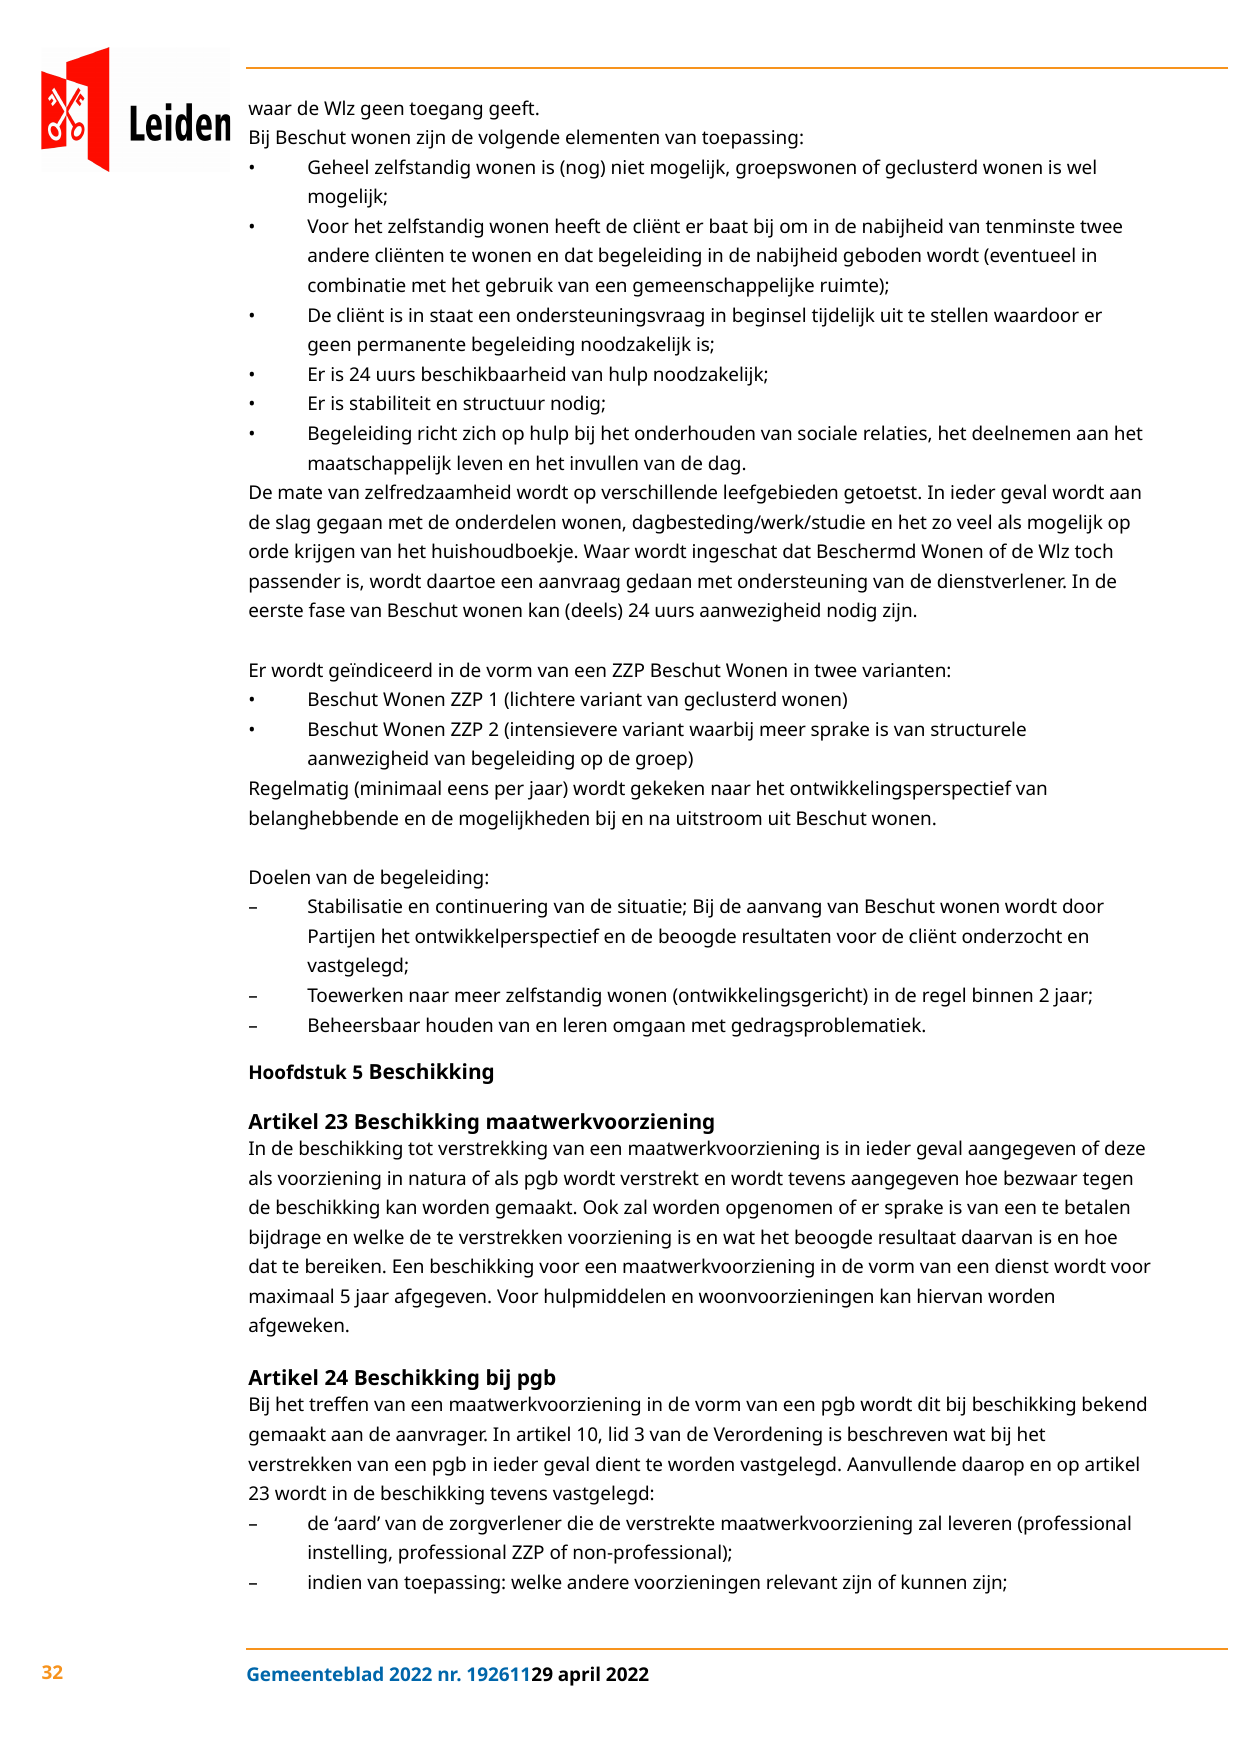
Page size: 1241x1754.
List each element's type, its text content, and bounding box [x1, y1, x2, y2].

list Er is 24 uurs beschikbaarheid van hulp noodzakelijk; [248, 361, 1152, 387]
text waar de Wlz geen toegang geeft. [248, 95, 1152, 121]
text Regelmatig (minimaal eens per jaar) wordt gekeken naar het ontwikkelingsperspectief van belanghebbende en de mogelijkheden bij en na uitstroom uit Beschut wonen. [248, 775, 1152, 831]
text Bij het treffen van een maatwerkvoorziening in de vorm van een pgb wordt dit bij beschikking bekend gemaakt aan de aanvrager. In artikel 10, lid 3 van de Verordening is beschreven wat bij het verstrekken van een pgb in ieder geval dient te worden vastgelegd. Aanvullende daarop en op artikel 23 wordt in de beschikking tevens vastgelegd: [248, 1392, 1152, 1506]
text Artikel 24 Beschikking bij pgb [248, 1363, 1152, 1392]
list de ‘aard’ van de zorgverlener die de verstrekte maatwerkvoorziening zal leveren (professional instelling, professional ZZP of non-professional); [248, 1510, 1152, 1565]
list Beschut Wonen ZZP 1 (lichtere variant van geclusterd wonen) [248, 686, 1152, 712]
list Stabilisatie en continuering van de situatie; Bij de aanvang van Beschut wonen wordt door Partijen het ontwikkelperspectief en de beoogde resultaten voor de cliënt onderzocht en vastgelegd; [248, 893, 1152, 978]
picture [41, 47, 231, 172]
list indien van toepassing: welke andere voorzieningen relevant zijn of kunnen zijn; [248, 1569, 1152, 1595]
text In de beschikking tot verstrekking van een maatwerkvoorziening is in ieder geval aangegeven of deze als voorziening in natura of als pgb wordt verstrekt en wordt tevens aangegeven hoe bezwaar tegen de beschikking kan worden gemaakt. Ook zal worden opgenomen of er sprake is van een te betalen bijdrage en welke de te verstrekken voorziening is en wat het beoogde resultaat daarvan is en hoe dat te bereiken. Een beschikking voor een maatwerkvoorziening in de vorm van een dienst wordt voor maximaal 5 jaar afgegeven. Voor hulpmiddelen en woonvoorzieningen kan hiervan worden afgeweken. [248, 1135, 1152, 1338]
list Voor het zelfstandig wonen heeft de cliënt er baat bij om in de nabijheid van tenminste twee andere cliënten te wonen en dat begeleiding in de nabijheid geboden wordt (eventueel in combinatie met het gebruik van een gemeenschappelijke ruimte); [248, 213, 1152, 298]
list Geheel zelfstandig wonen is (nog) niet mogelijk, groepswonen of geclusterd wonen is wel mogelijk; [248, 154, 1152, 209]
list Er is stabiliteit en structuur nodig; [248, 391, 1152, 416]
text Hoofdstuk 5 Beschikking [248, 1057, 1152, 1086]
list Begeleiding richt zich op hulp bij het onderhouden van sociale relaties, het deelnemen aan het maatschappelijk leven en het invullen van de dag. [248, 420, 1152, 476]
text Doelen van de begeleiding: [248, 864, 1152, 890]
list Beheersbaar houden van en leren omgaan met gedragsproblematiek. [248, 1012, 1152, 1038]
text Er wordt geïndiceerd in de vorm van een ZZP Beschut Wonen in twee varianten: [248, 657, 1152, 683]
list Beschut Wonen ZZP 2 (intensievere variant waarbij meer sprake is van structurele aanwezigheid van begeleiding op de groep) [248, 716, 1152, 771]
text De mate van zelfredzaamheid wordt op verschillende leefgebieden getoetst. In ieder geval wordt aan de slag gegaan met de onderdelen wonen, dagbesteding/werk/studie en het zo veel als mogelijk op orde krijgen van het huishoudboekje. Waar wordt ingeschat dat Beschermd Wonen of de Wlz toch passender is, wordt daartoe een aanvraag gedaan met ondersteuning van de dienstverlener. In de eerste fase van Beschut wonen kan (deels) 24 uurs aanwezigheid nodig zijn. [248, 479, 1152, 623]
list Toewerken naar meer zelfstandig wonen (ontwikkelingsgericht) in de regel binnen 2 jaar; [248, 982, 1152, 1008]
list De cliënt is in staat een ondersteuningsvraag in beginsel tijdelijk uit te stellen waardoor er geen permanente begeleiding noodzakelijk is; [248, 302, 1152, 357]
text Artikel 23 Beschikking maatwerkvoorziening [248, 1107, 1152, 1135]
text Bij Beschut wonen zijn de volgende elementen van toepassing: [248, 124, 1152, 150]
